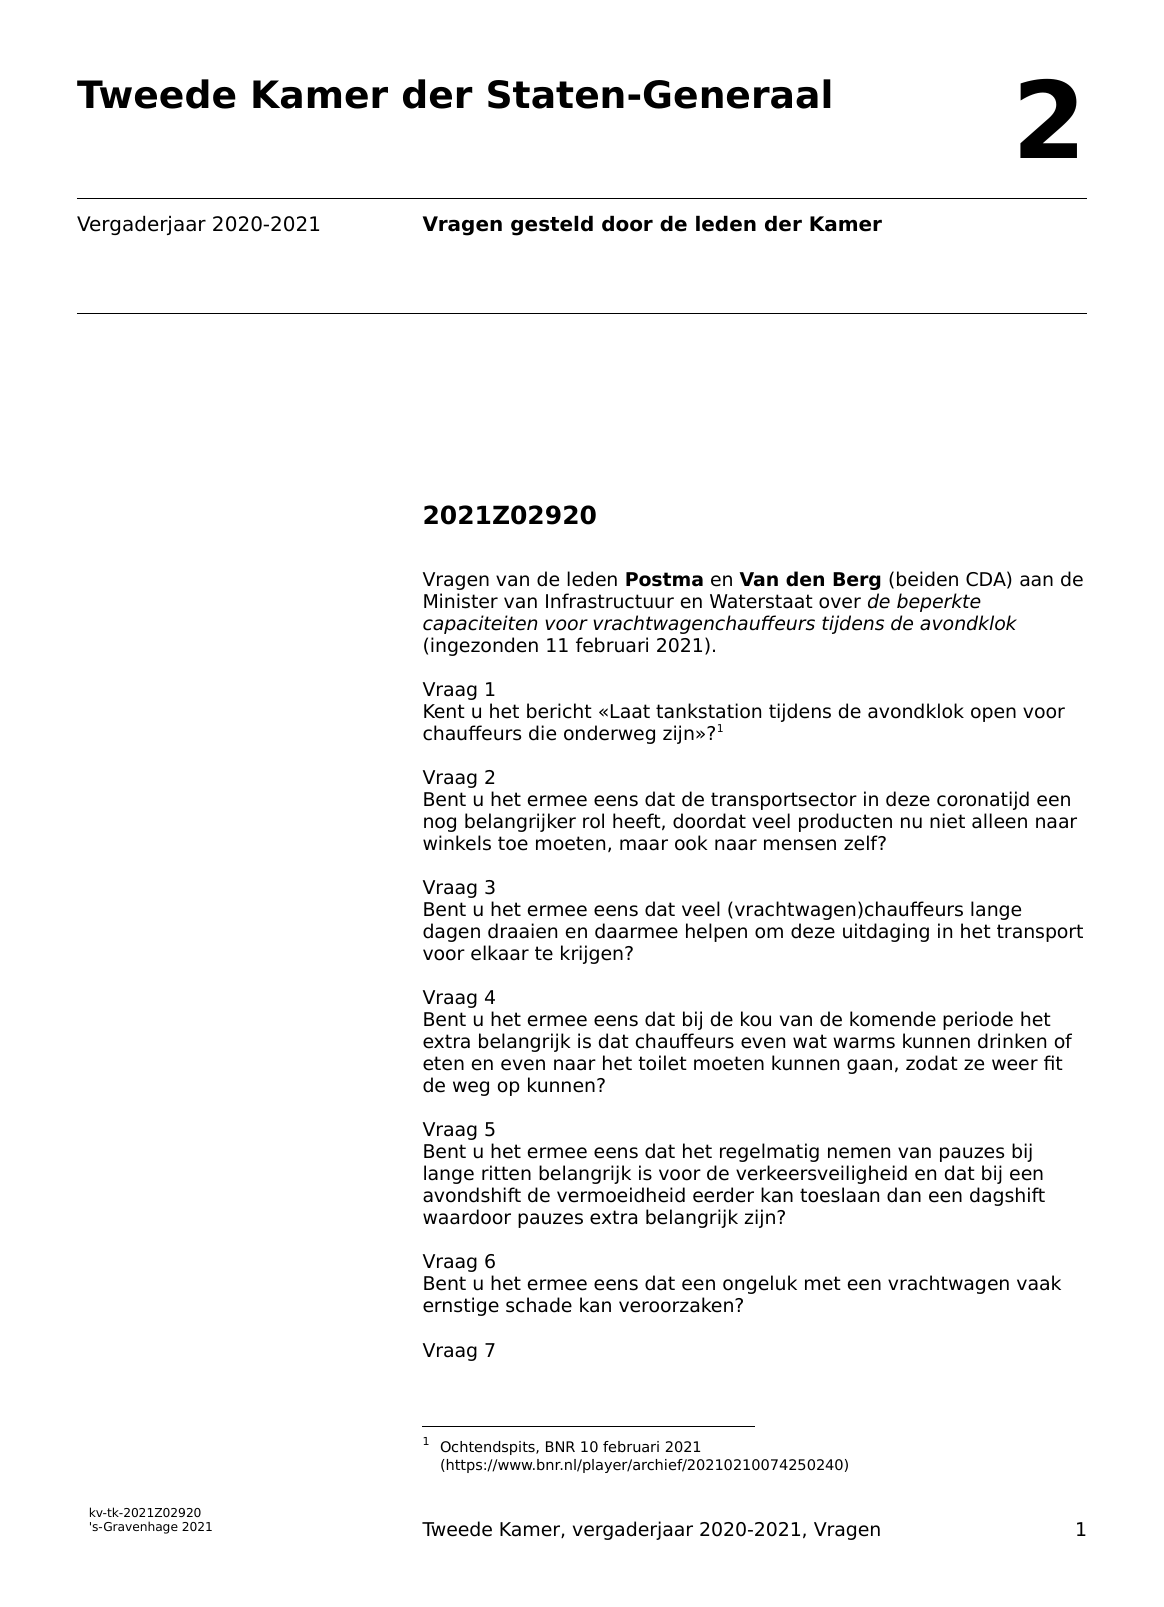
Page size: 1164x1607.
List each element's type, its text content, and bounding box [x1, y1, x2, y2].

text 's-Gravenhage 2021 [88, 1520, 323, 1534]
text Vraag 1 [422, 679, 1087, 701]
text Bent u het ermee eens dat veel (vrachtwagen)chauffeurs lange dagen draaien en daarmee helpen om deze uitdaging in het transport voor elkaar te krijgen? [422, 899, 1087, 965]
table_header 2 [886, 59, 1087, 198]
text Bent u het ermee eens dat bij de kou van de komende periode het extra belangrijk is dat chauffeurs even wat warms kunnen drinken of eten en even naar het toilet moeten kunnen gaan, zodat ze weer fit de weg op kunnen? [422, 1009, 1087, 1097]
text Vraag 5 [422, 1119, 1087, 1141]
text 2021Z02920 [422, 501, 1087, 531]
text kv-tk-2021Z02920 [88, 1506, 323, 1520]
text Bent u het ermee eens dat de transportsector in deze coronatijd een nog belangrijker rol heeft, doordat veel producten nu niet alleen naar winkels toe moeten, maar ook naar mensen zelf? [422, 789, 1087, 855]
text Vraag 7 [422, 1339, 1087, 1361]
text Vraag 2 [422, 767, 1087, 789]
text Ochtendspits, BNR 10 februari 2021 (https://www.bnr.nl/player/archief/20210210074250240) [422, 1435, 1087, 1474]
text Vraag 6 [422, 1251, 1087, 1273]
table_header Tweede Kamer der Staten-Generaal [77, 59, 886, 198]
text Kent u het bericht «Laat tankstation tijdens de avondklok open voor chauffeurs die onderweg zijn»? [422, 701, 1087, 745]
text Bent u het ermee eens dat het regelmatig nemen van pauzes bij lange ritten belangrijk is voor de verkeersveiligheid en dat bij een avondshift de vermoeidheid eerder kan toeslaan dan een dagshift waardoor pauzes extra belangrijk zijn? [422, 1141, 1087, 1229]
table_cell Vergaderjaar 2020-2021 [77, 199, 422, 313]
text Vragen van de leden Postma en Van den Berg (beiden CDA) aan de Minister van Infrastructuur en Waterstaat over de beperkte capaciteiten voor vrachtwagenchauffeurs tijdens de avondklok (ingezonden 11 februari 2021). [422, 569, 1087, 657]
text Vraag 4 [422, 987, 1087, 1009]
text Vraag 3 [422, 877, 1087, 899]
text Bent u het ermee eens dat een ongeluk met een vrachtwagen vaak ernstige schade kan veroorzaken? [422, 1273, 1087, 1317]
table_cell Vragen gesteld door de leden der Kamer [422, 199, 1087, 313]
